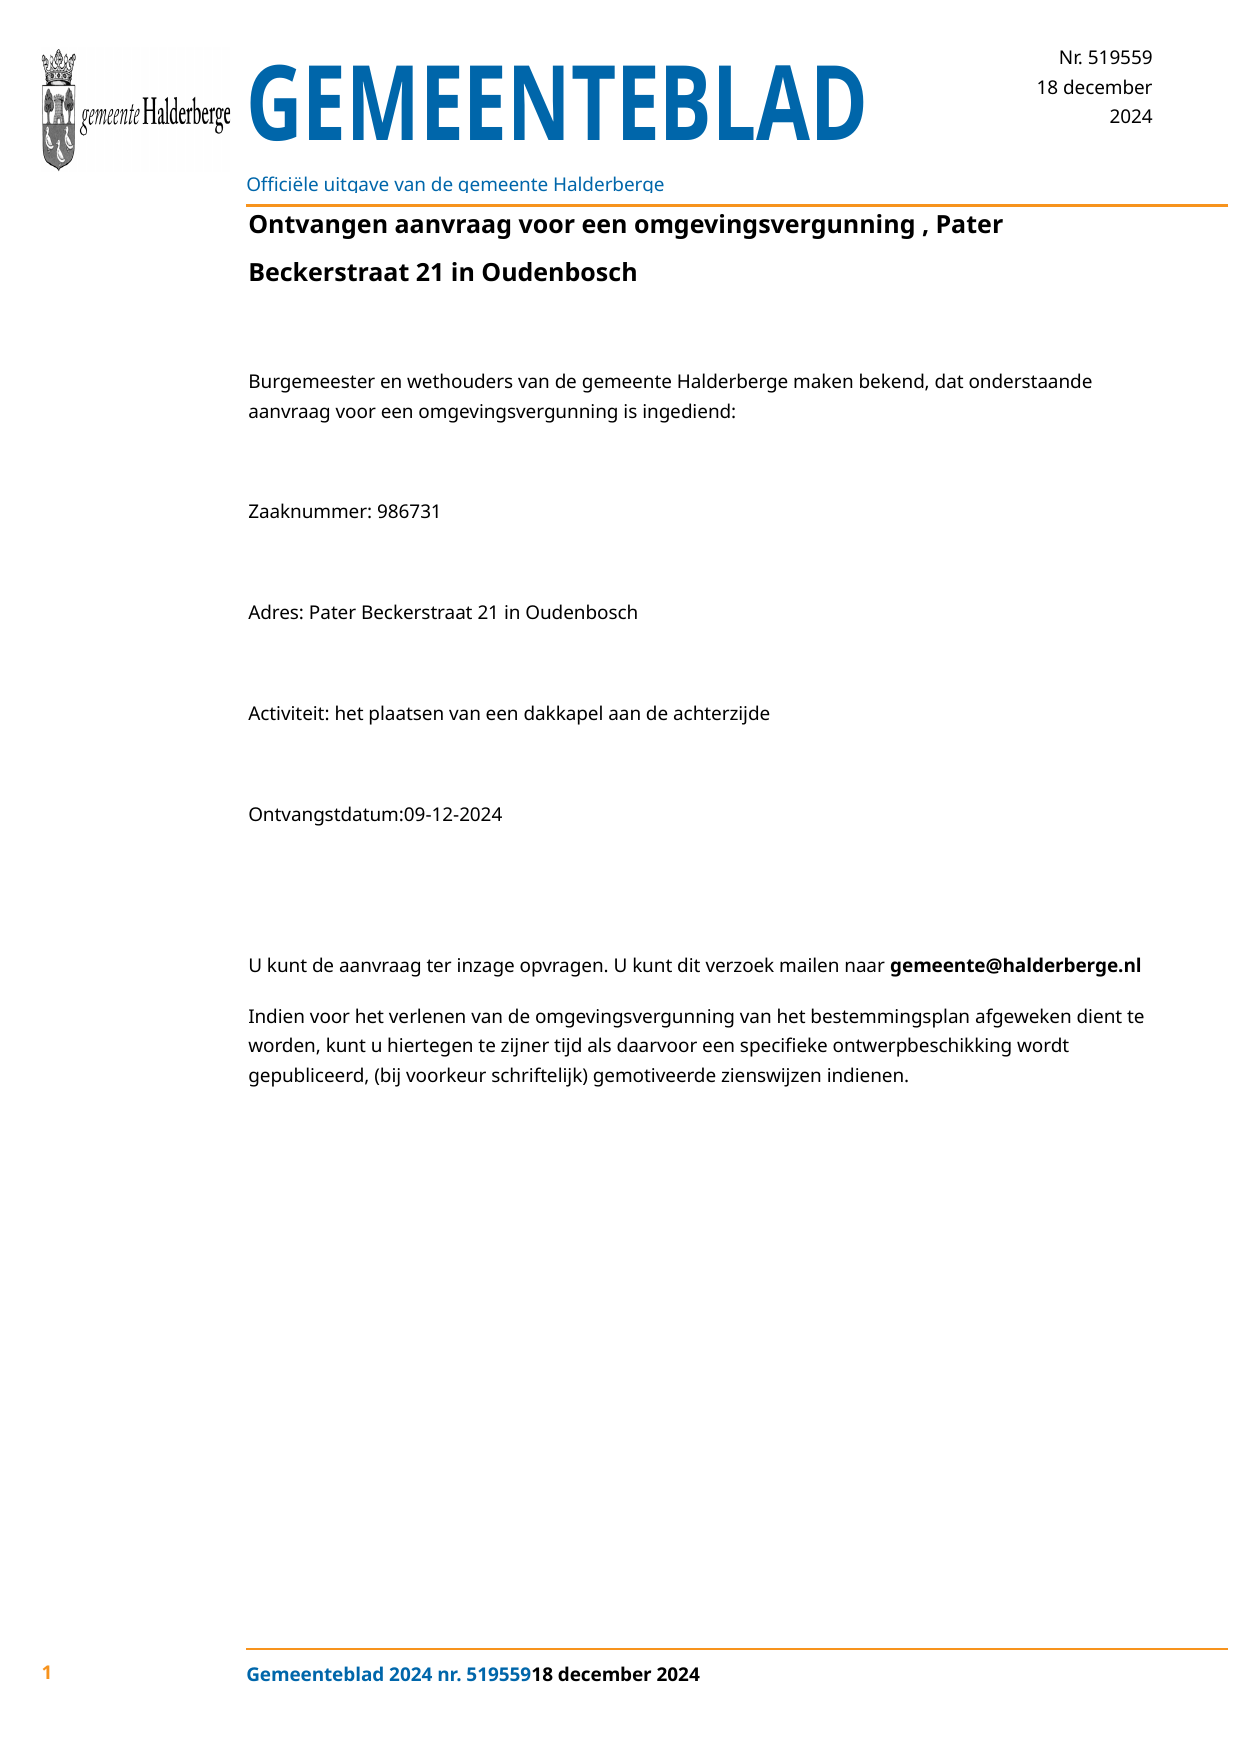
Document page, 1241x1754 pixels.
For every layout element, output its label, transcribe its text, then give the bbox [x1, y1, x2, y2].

text U kunt de aanvraag ter inzage opvragen. U kunt dit verzoek mailen naar gemeente@halderberge.nl [248, 952, 1152, 978]
picture [41, 47, 231, 172]
text Burgemeester en wethouders van de gemeente Halderberge maken bekend, dat onderstaande aanvraag voor een omgevingsvergunning is ingediend: [248, 368, 1152, 424]
text Zaaknummer: 986731 [248, 499, 1152, 524]
text Ontvangen aanvraag voor een omgevingsvergunning , Pater Beckerstraat 21 in Oudenbosch [248, 207, 1152, 288]
text Activiteit: het plaatsen van een dakkapel aan de achterzijde [248, 700, 1152, 726]
text Ontvangstdatum:09-12-2024 [248, 801, 1152, 827]
text Adres: Pater Beckerstraat 21 in Oudenbosch [248, 599, 1152, 625]
text Indien voor het verlenen van de omgevingsvergunning van het bestemmingsplan afgeweken dient te worden, kunt u hiertegen te zijner tijd als daarvoor een specifieke ontwerpbeschikking wordt gepubliceerd, (bij voorkeur schriftelijk) gemotiveerde zienswijzen indienen. [248, 1003, 1152, 1088]
